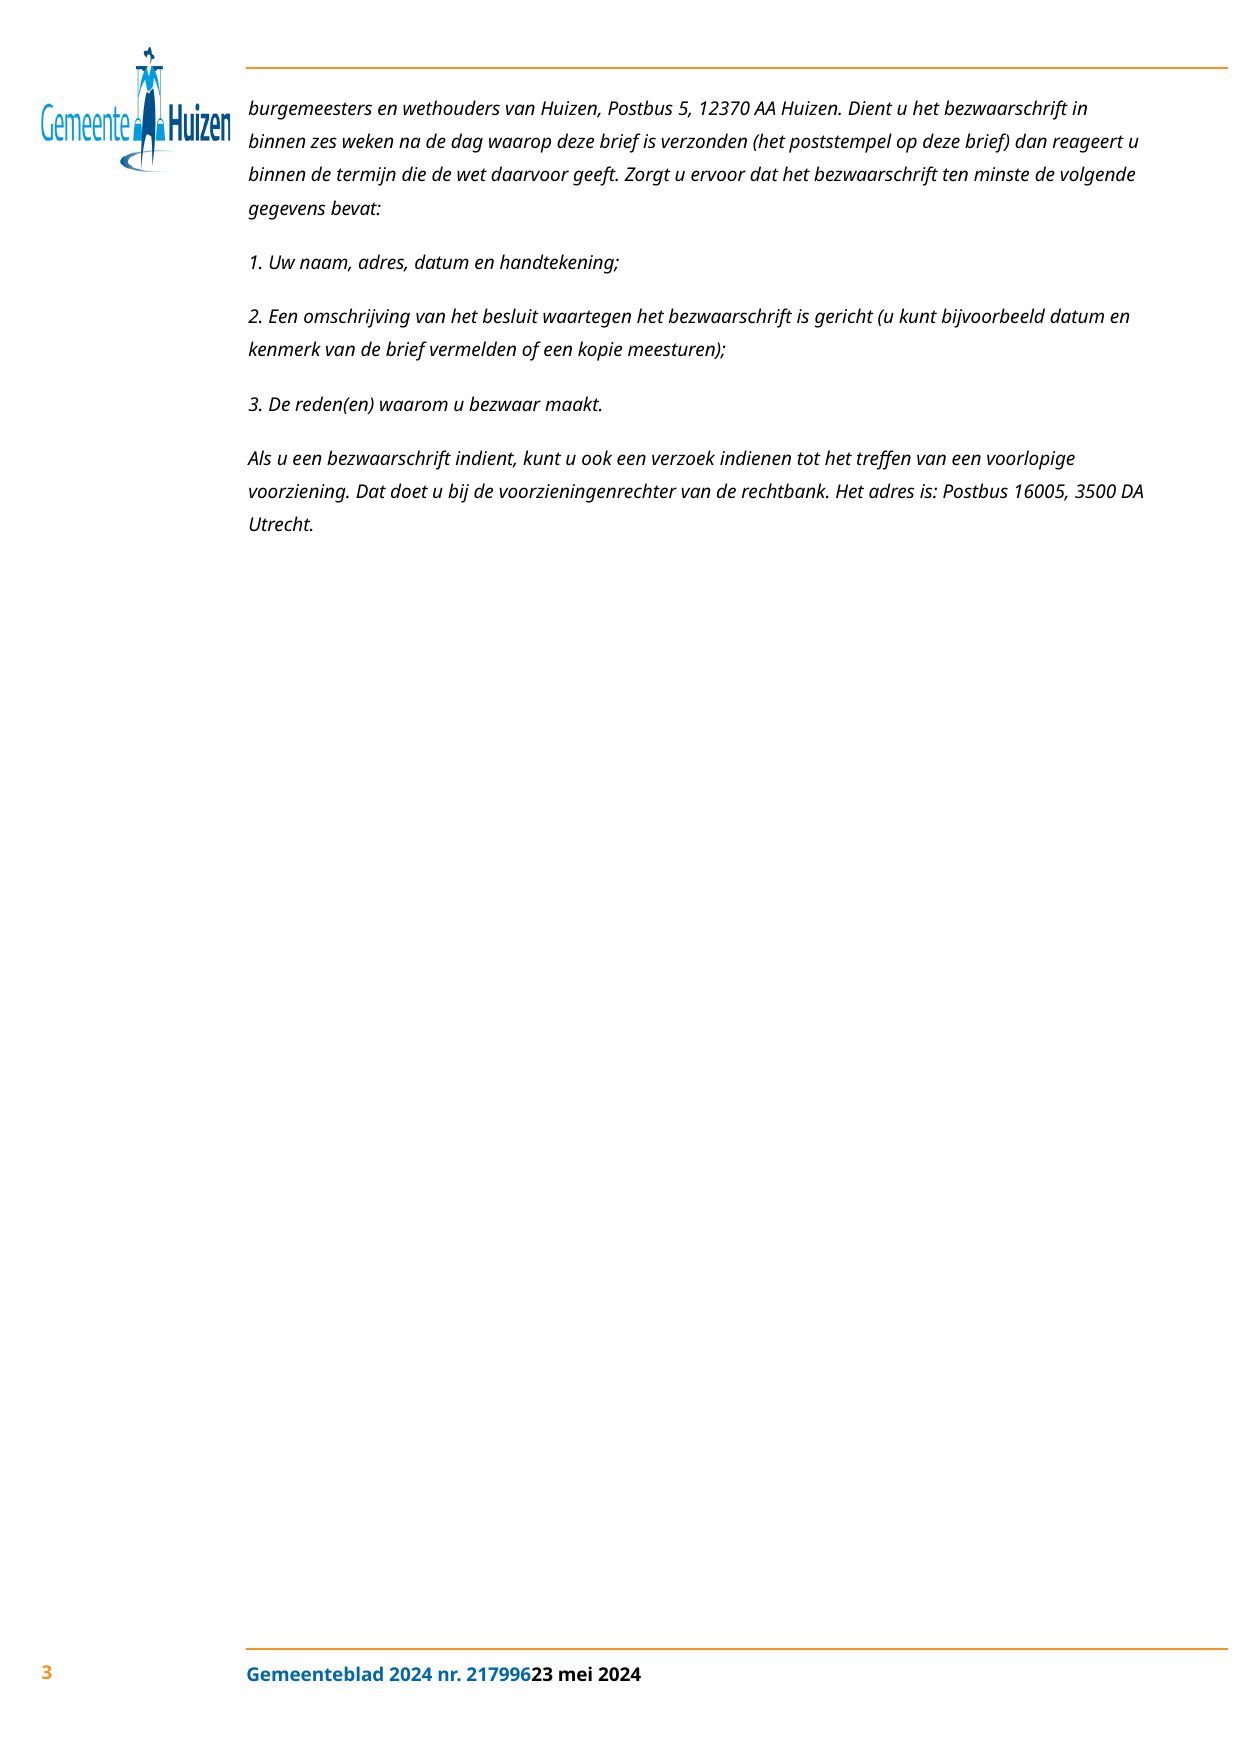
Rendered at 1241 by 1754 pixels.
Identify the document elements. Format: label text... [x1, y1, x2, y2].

text 3. De reden(en) waarom u bezwaar maakt. [248, 391, 1152, 416]
text 1. Uw naam, adres, datum en handtekening; [248, 249, 1152, 275]
text burgemeesters en wethouders van Huizen, Postbus 5, 12370 AA Huizen. Dient u het bezwaarschrift in binnen zes weken na de dag waarop deze brief is verzonden (het poststempel op deze brief) dan reageert u binnen de termijn die de wet daarvoor geeft. Zorgt u ervoor dat het bezwaarschrift ten minste de volgende gegevens bevat: [248, 95, 1152, 221]
picture [41, 47, 231, 172]
text 2. Een omschrijving van het besluit waartegen het bezwaarschrift is gericht (u kunt bijvoorbeeld datum en kenmerk van de brief vermelden of een kopie meesturen); [248, 303, 1152, 362]
text Als u een bezwaarschrift indient, kunt u ook een verzoek indienen tot het treffen van een voorlopige voorziening. Dat doet u bij de voorzieningenrechter van de rechtbank. Het adres is: Postbus 16005, 3500 DA Utrecht. [248, 445, 1152, 537]
